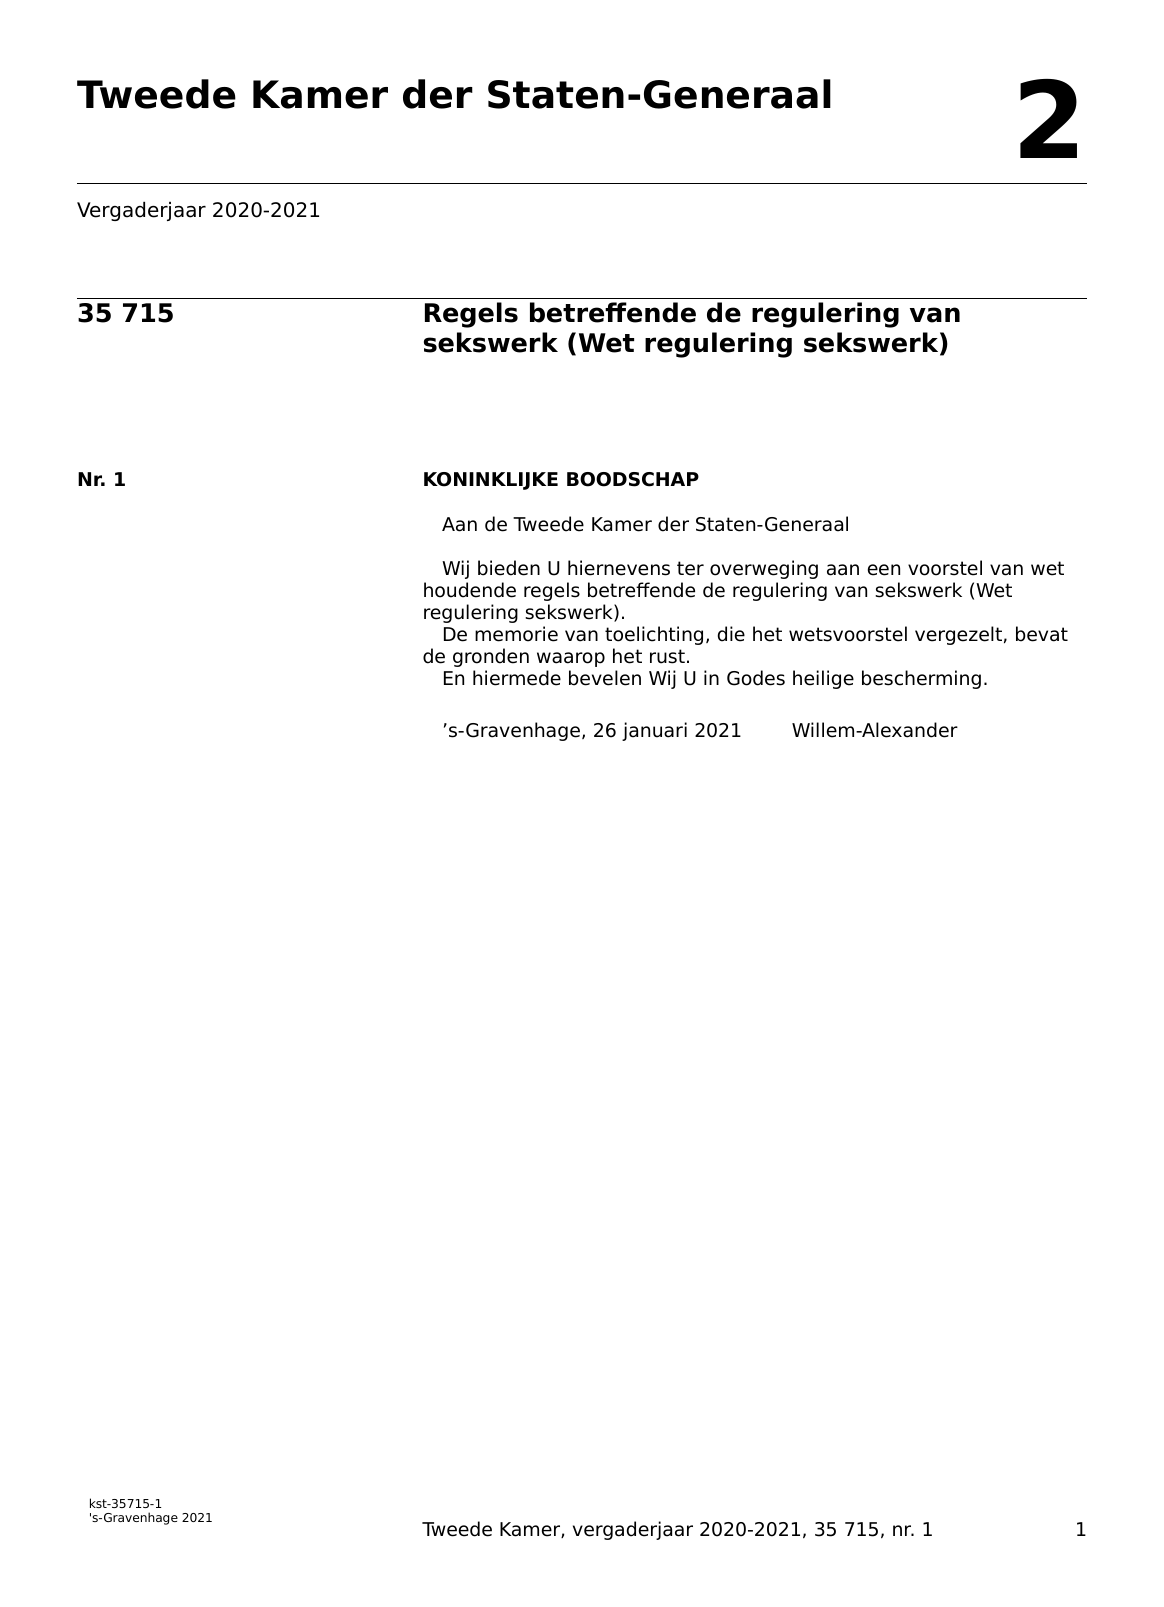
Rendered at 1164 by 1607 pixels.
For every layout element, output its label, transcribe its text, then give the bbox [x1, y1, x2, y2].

table_header 2 [886, 59, 1087, 183]
table_header Tweede Kamer der Staten-Generaal [77, 59, 886, 183]
text Aan de Tweede Kamer der Staten-Generaal [422, 513, 1087, 536]
text 's-Gravenhage 2021 [88, 1511, 323, 1525]
text ’s-Gravenhage, 26 januari 2021 Willem-Alexander [422, 719, 1087, 742]
text De memorie van toelichting, die het wetsvoorstel vergezelt, bevat de gronden waarop het rust. [422, 624, 1087, 668]
text Wij bieden U hiernevens ter overweging aan een voorstel van wet houdende regels betreffende de regulering van sekswerk (Wet regulering sekswerk). [422, 558, 1087, 624]
subtitle Nr. 1 KONINKLIJKE BOODSCHAP [77, 469, 1087, 491]
text kst-35715-1 [88, 1497, 323, 1511]
subtitle 35 715 Regels betreffende de regulering van sekswerk (Wet regulering sekswerk) [77, 299, 1087, 358]
table_cell Vergaderjaar 2020-2021 [77, 184, 1087, 298]
text En hiermede bevelen Wij U in Godes heilige bescherming. [422, 668, 1087, 689]
